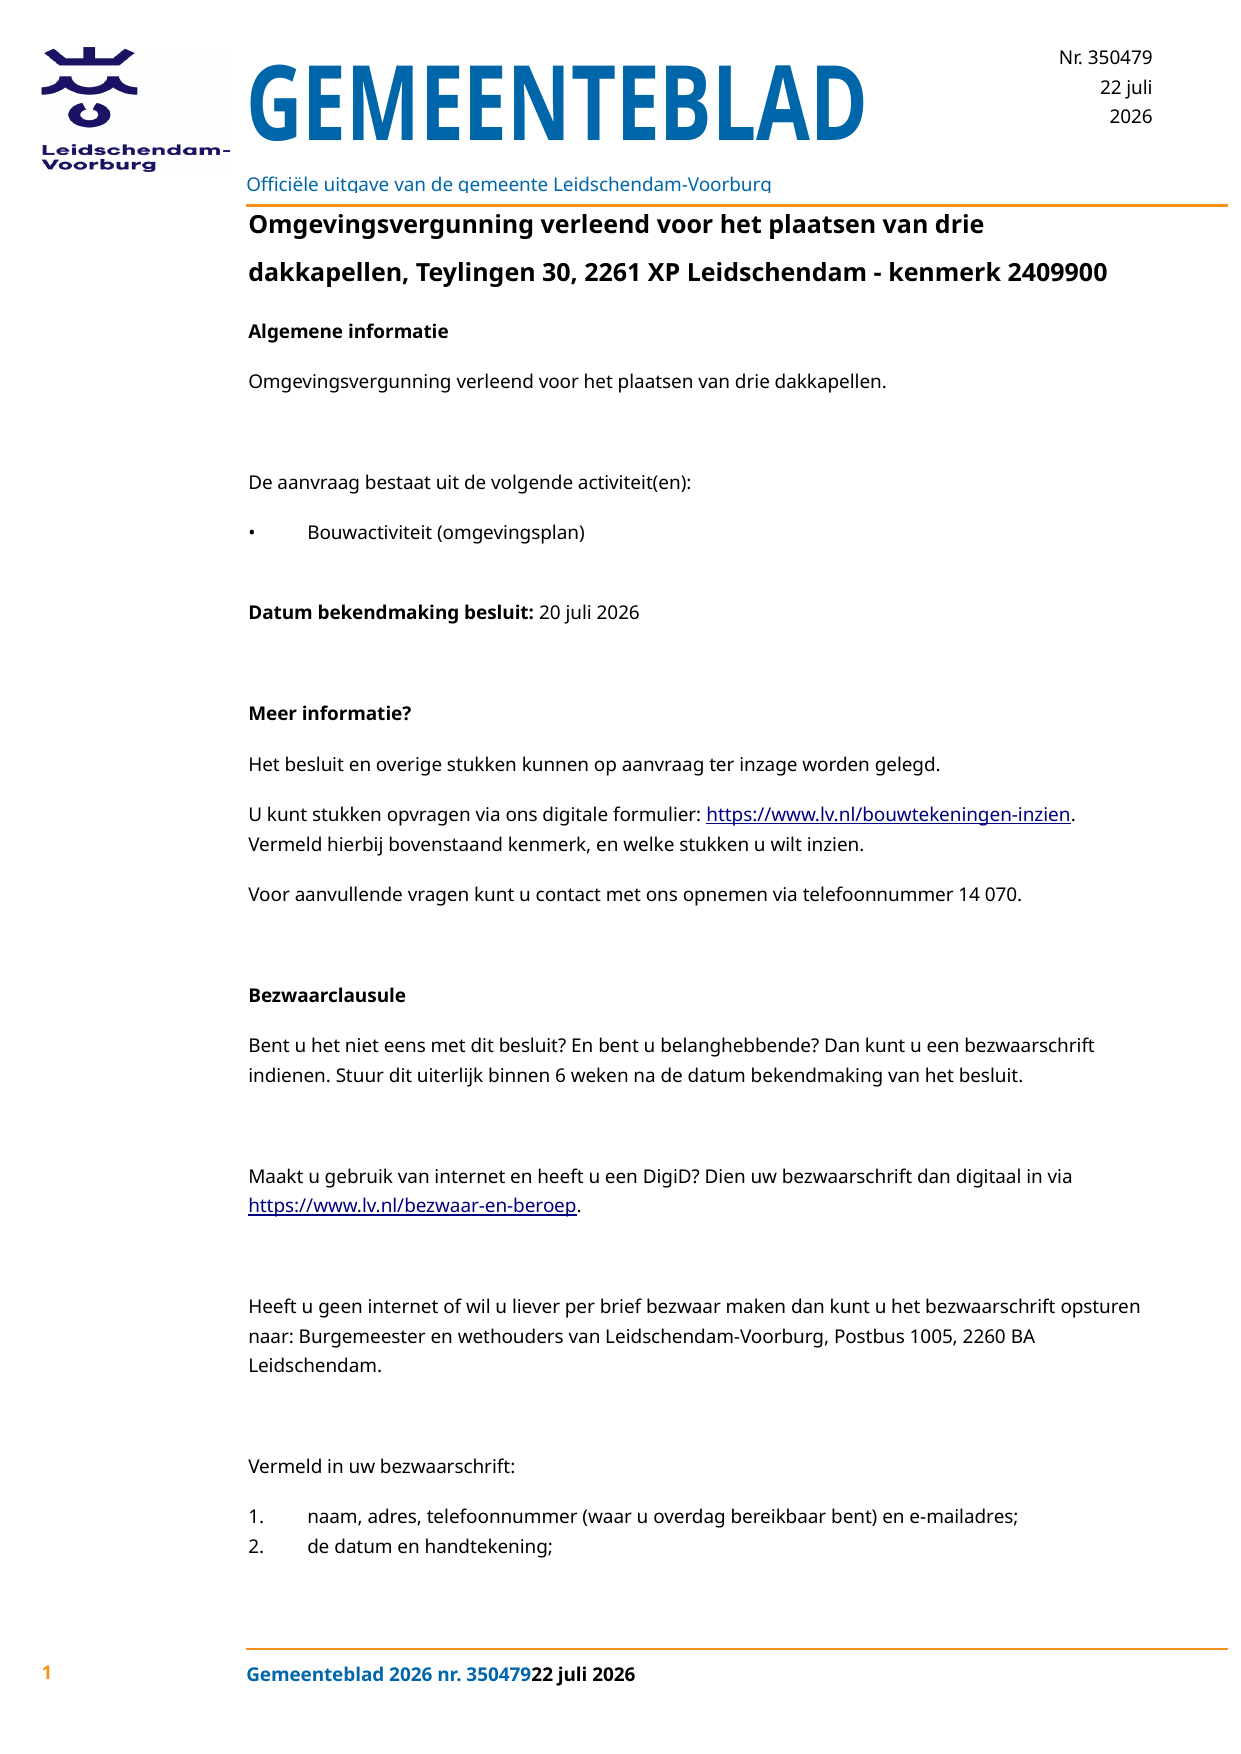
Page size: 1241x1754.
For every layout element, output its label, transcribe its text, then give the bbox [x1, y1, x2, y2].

text Het besluit en overige stukken kunnen op aanvraag ter inzage worden gelegd. [248, 751, 1152, 777]
text Maakt u gebruik van internet en heeft u een DigiD? Dien uw bezwaarschrift dan digitaal in via https://www.lv.nl/bezwaar-en-beroep. [248, 1163, 1152, 1218]
text Bent u het niet eens met dit besluit? En bent u belanghebbende? Dan kunt u een bezwaarschrift indienen. Stuur dit uiterlijk binnen 6 weken na de datum bekendmaking van het besluit. [248, 1032, 1152, 1088]
text Datum bekendmaking besluit: 20 juli 2026 [248, 599, 1152, 625]
text Voor aanvullende vragen kunt u contact met ons opnemen via telefoonnummer 14 070. [248, 881, 1152, 907]
list naam, adres, telefoonnummer (waar u overdag bereikbaar bent) en e-mailadres; [248, 1504, 1152, 1529]
text Vermeld in uw bezwaarschrift: [248, 1453, 1152, 1479]
text Omgevingsvergunning verleend voor het plaatsen van drie dakkapellen. [248, 368, 1152, 394]
text Meer informatie? [248, 700, 1152, 726]
text De aanvraag bestaat uit de volgende activiteit(en): [248, 469, 1152, 495]
text U kunt stukken opvragen via ons digitale formulier: https://www.lv.nl/bouwtekeningen-inzien. Vermeld hierbij bovenstaand kenmerk, en welke stukken u wilt inzien. [248, 801, 1152, 857]
text Algemene informatie [248, 318, 1152, 344]
list Bouwactiviteit (omgevingsplan) [248, 519, 1152, 545]
text Bezwaarclausule [248, 982, 1152, 1008]
list de datum en handtekening; [248, 1533, 1152, 1559]
picture [41, 47, 231, 172]
text Omgevingsvergunning verleend voor het plaatsen van drie dakkapellen, Teylingen 30, 2261 XP Leidschendam - kenmerk 2409900 [248, 207, 1152, 288]
text Heeft u geen internet of wil u liever per brief bezwaar maken dan kunt u het bezwaarschrift opsturen naar: Burgemeester en wethouders van Leidschendam-Voorburg, Postbus 1005, 2260 BA Leidschendam. [248, 1293, 1152, 1378]
